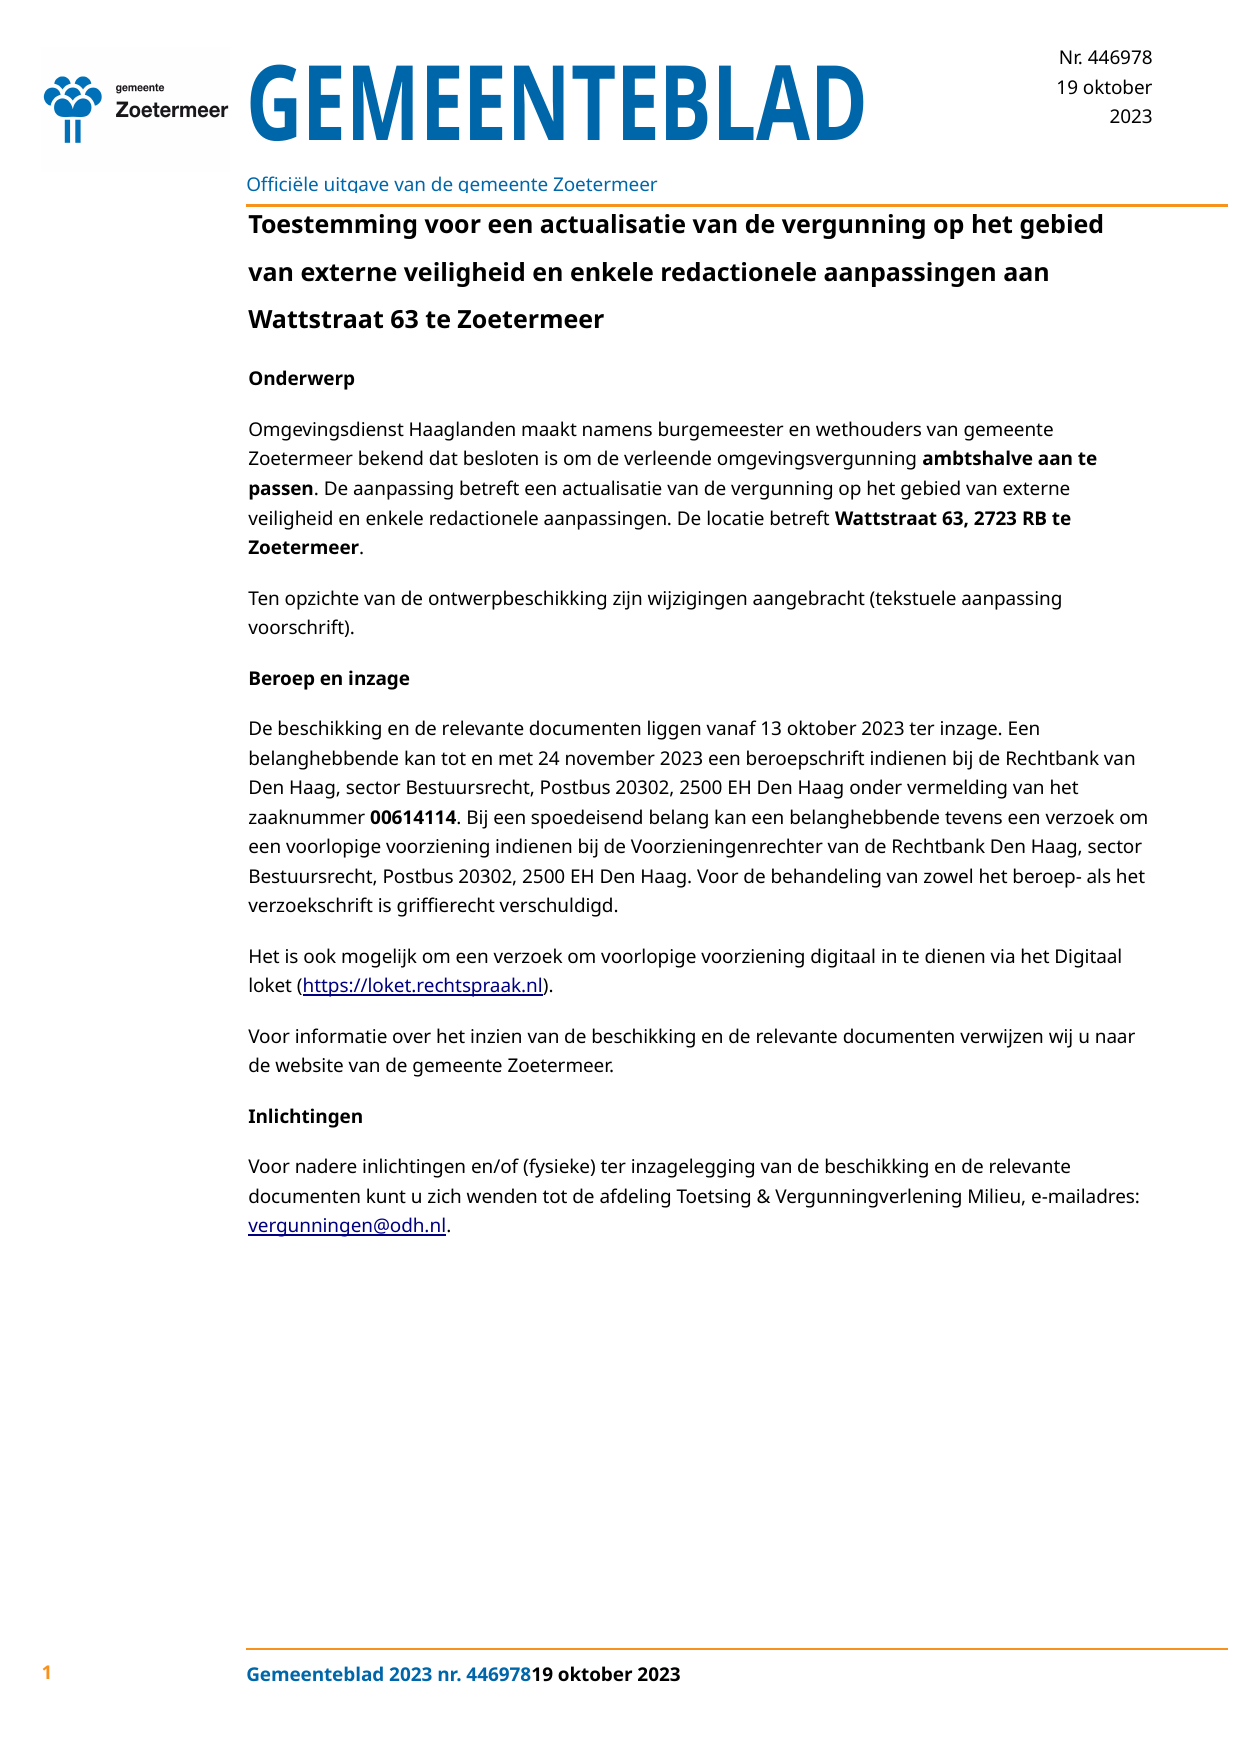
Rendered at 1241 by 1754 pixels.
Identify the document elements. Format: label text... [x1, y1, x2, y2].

text Toestemming voor een actualisatie van de vergunning op het gebied van externe veiligheid en enkele redactionele aanpassingen aan Wattstraat 63 te Zoetermeer [248, 207, 1152, 336]
text De beschikking en de relevante documenten liggen vanaf 13 oktober 2023 ter inzage. Een belanghebbende kan tot en met 24 november 2023 een beroepschrift indienen bij de Rechtbank van Den Haag, sector Bestuursrecht, Postbus 20302, 2500 EH Den Haag onder vermelding van het zaaknummer 00614114. Bij een spoedeisend belang kan een belanghebbende tevens een verzoek om een voorlopige voorziening indienen bij de Voorzieningenrechter van de Rechtbank Den Haag, sector Bestuursrecht, Postbus 20302, 2500 EH Den Haag. Voor de behandeling van zowel het beroep- als het verzoekschrift is griffierecht verschuldigd. [248, 715, 1152, 918]
text Beroep en inzage [248, 665, 1152, 690]
text Onderwerp [248, 366, 1152, 391]
text Voor nadere inlichtingen en/of (fysieke) ter inzagelegging van de beschikking en de relevante documenten kunt u zich wenden tot de afdeling Toetsing & Vergunningverlening Milieu, e-mailadres: vergunningen@odh.nl. [248, 1153, 1152, 1238]
text Ten opzichte van de ontwerpbeschikking zijn wijzigingen aangebracht (tekstuele aanpassing voorschrift). [248, 585, 1152, 640]
picture [41, 47, 231, 172]
text Omgevingsdienst Haaglanden maakt namens burgemeester en wethouders van gemeente Zoetermeer bekend dat besloten is om de verleende omgevingsvergunning ambtshalve aan te passen. De aanpassing betreft een actualisatie van de vergunning op het gebied van externe veiligheid en enkele redactionele aanpassingen. De locatie betreft Wattstraat 63, 2723 RB te Zoetermeer. [248, 416, 1152, 560]
text Voor informatie over het inzien van de beschikking en de relevante documenten verwijzen wij u naar de website van de gemeente Zoetermeer. [248, 1023, 1152, 1078]
text Het is ook mogelijk om een verzoek om voorlopige voorziening digitaal in te dienen via het Digitaal loket (https://loket.rechtspraak.nl). [248, 943, 1152, 998]
text Inlichtingen [248, 1103, 1152, 1129]
